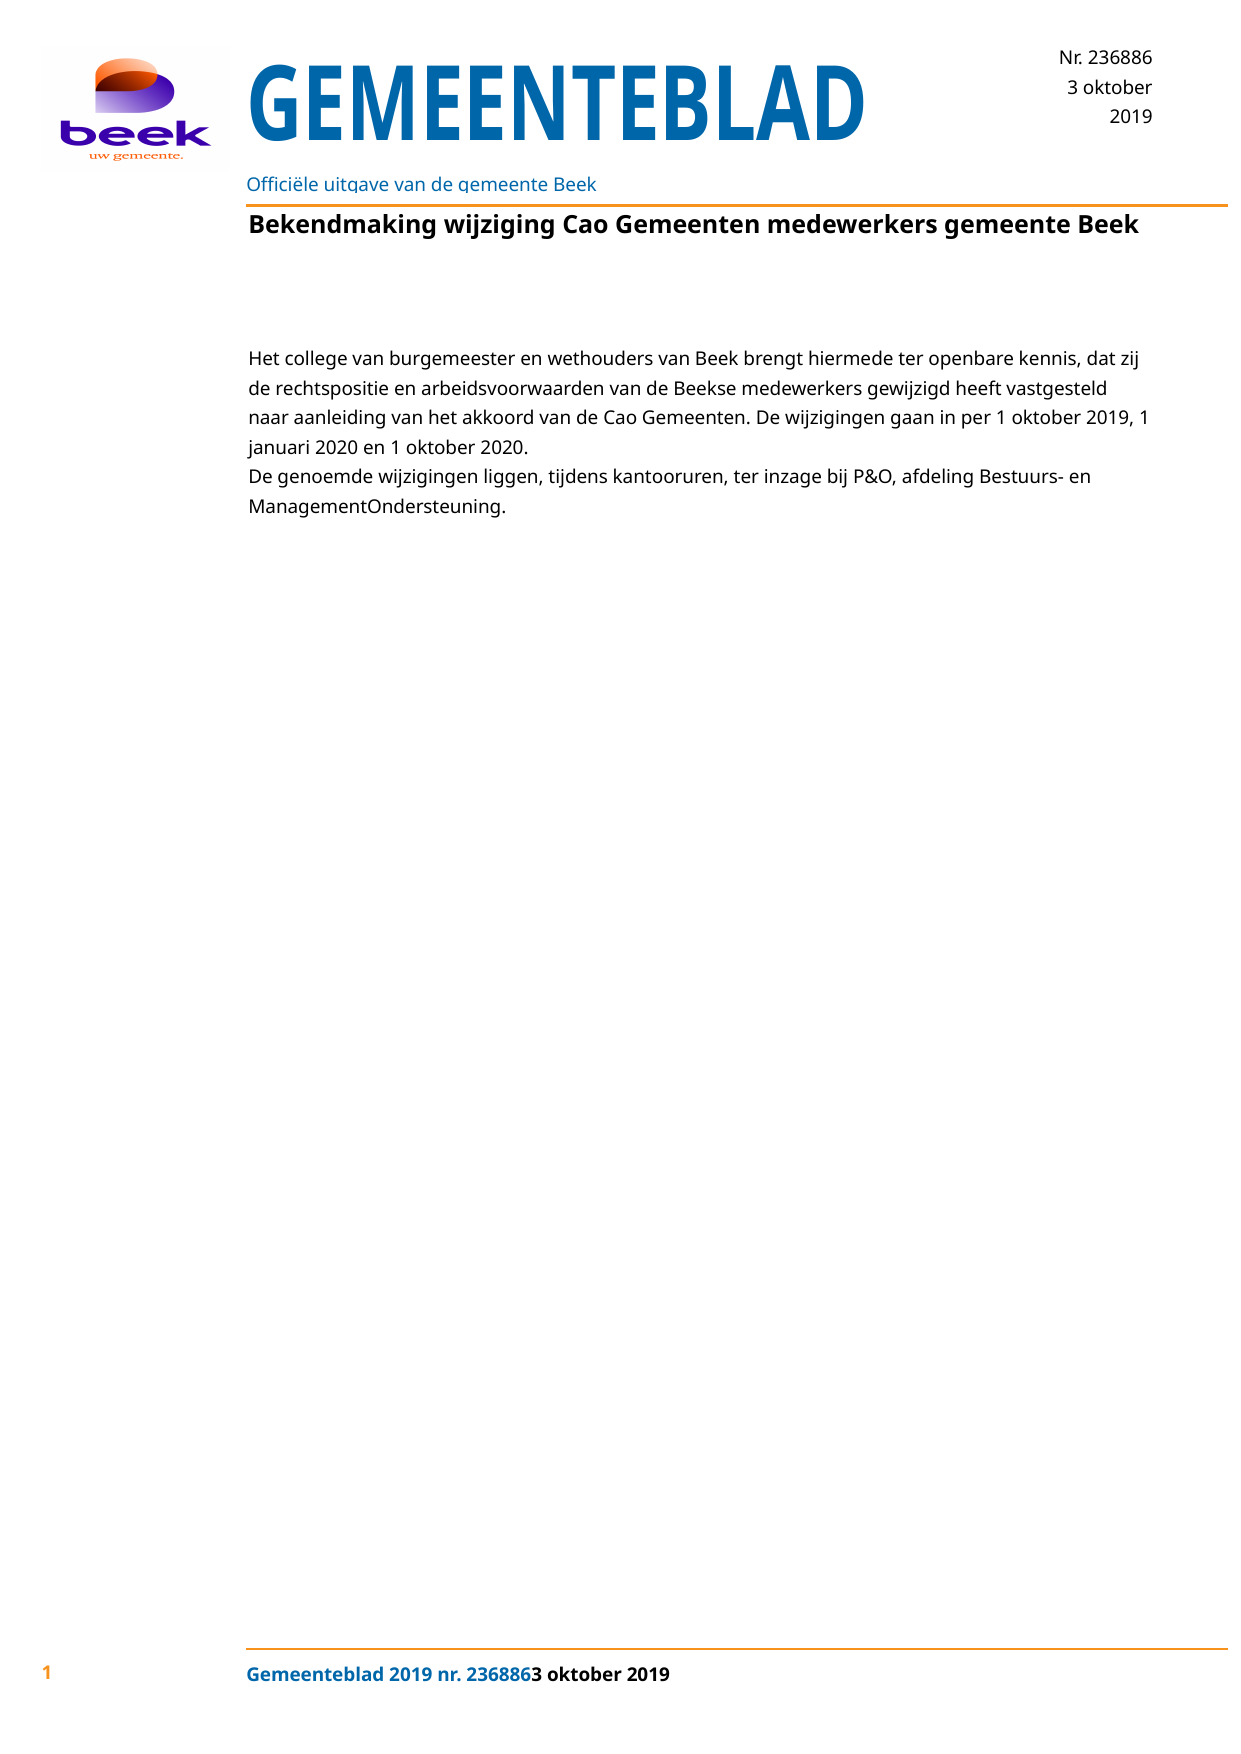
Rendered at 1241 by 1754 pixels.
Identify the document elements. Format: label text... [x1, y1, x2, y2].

picture [41, 47, 231, 172]
text Bekendmaking wijziging Cao Gemeenten medewerkers gemeente Beek [248, 207, 1152, 241]
text Het college van burgemeester en wethouders van Beek brengt hiermede ter openbare kennis, dat zij de rechtspositie en arbeidsvoorwaarden van de Beekse medewerkers gewijzigd heeft vastgesteld naar aanleiding van het akkoord van de Cao Gemeenten. De wijzigingen gaan in per 1 oktober 2019, 1 januari 2020 en 1 oktober 2020. [248, 345, 1152, 460]
text De genoemde wijzigingen liggen, tijdens kantooruren, ter inzage bij P&O, afdeling Bestuurs- en ManagementOndersteuning. [248, 464, 1152, 519]
